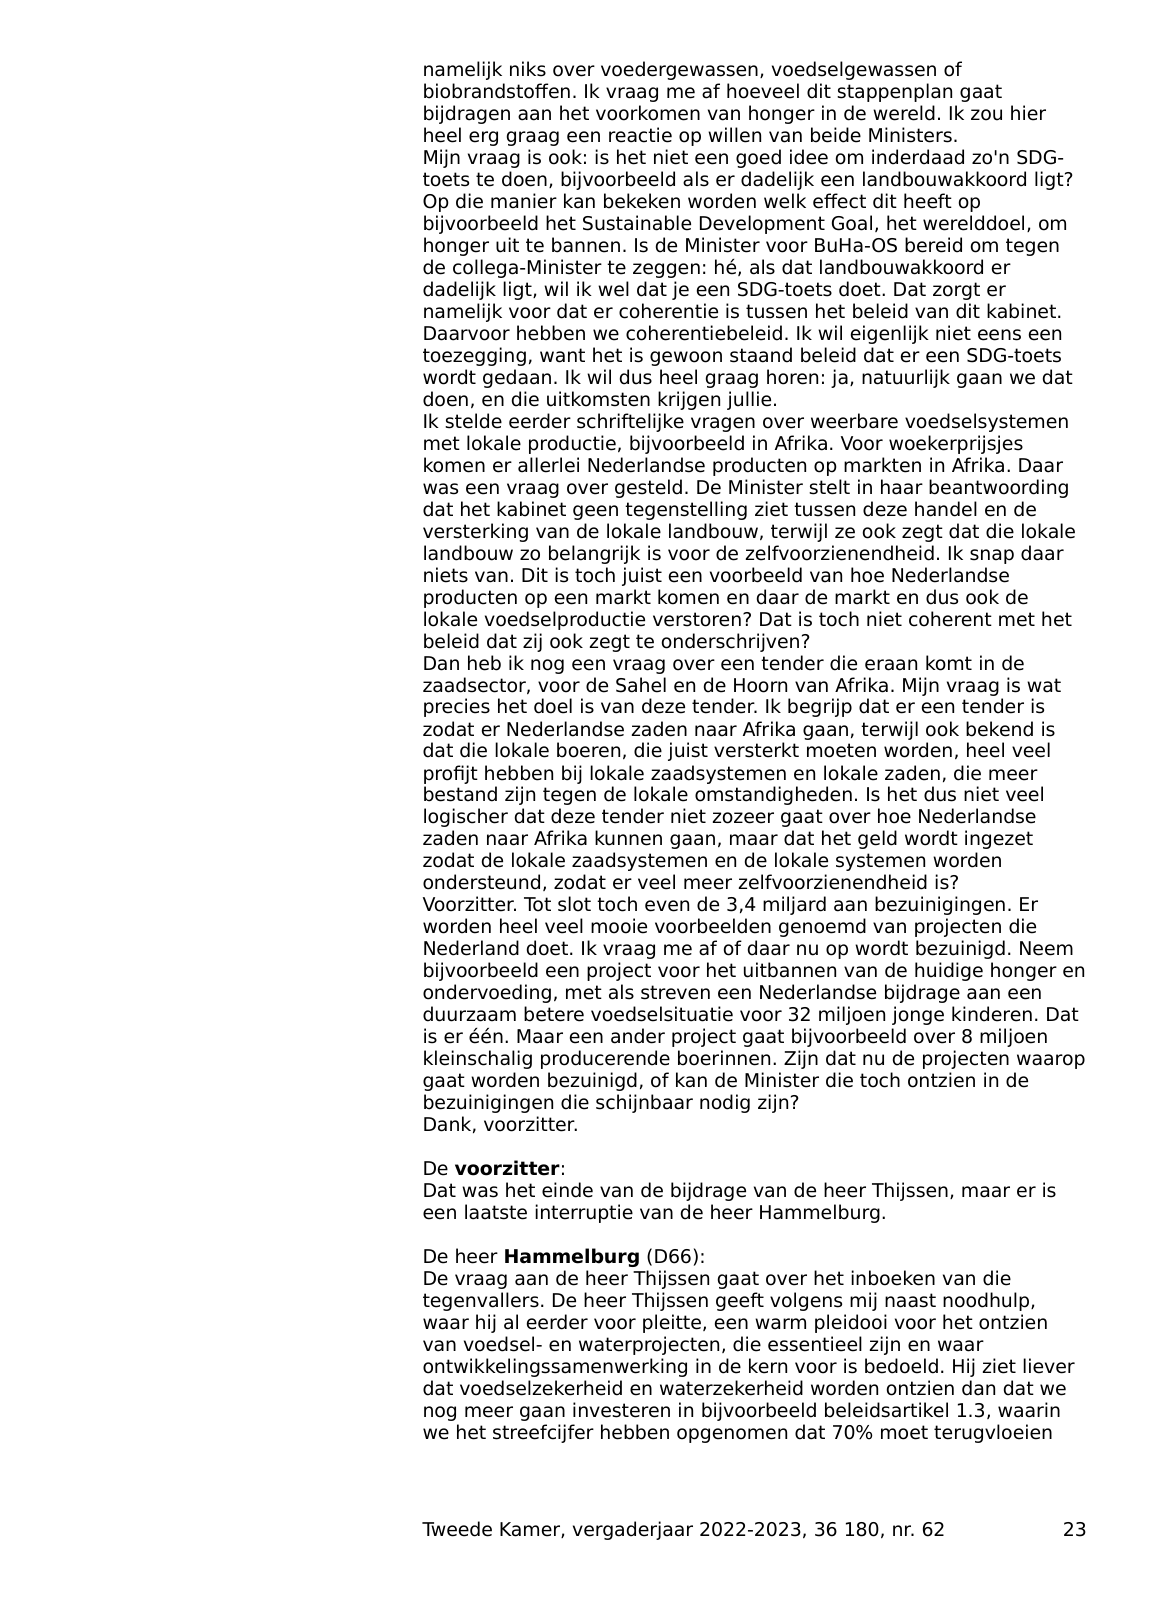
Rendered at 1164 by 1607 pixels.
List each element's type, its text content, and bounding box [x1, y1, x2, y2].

text De heer Hammelburg (D66): [422, 1246, 1087, 1268]
text Dank, voorzitter. [422, 1114, 1087, 1136]
text Mijn vraag is ook: is het niet een goed idee om inderdaad zo'n SDG-toets te doen, bijvoorbeeld als er dadelijk een landbouwakkoord ligt? Op die manier kan bekeken worden welk effect dit heeft op bijvoorbeeld het Sustainable Development Goal, het werelddoel, om honger uit te bannen. Is de Minister voor BuHa-OS bereid om tegen de collega-Minister te zeggen: hé, als dat landbouwakkoord er dadelijk ligt, wil ik wel dat je een SDG-toets doet. Dat zorgt er namelijk voor dat er coherentie is tussen het beleid van dit kabinet. Daarvoor hebben we coherentiebeleid. Ik wil eigenlijk niet eens een toezegging, want het is gewoon staand beleid dat er een SDG-toets wordt gedaan. Ik wil dus heel graag horen: ja, natuurlijk gaan we dat doen, en die uitkomsten krijgen jullie. [422, 147, 1087, 411]
text Ik stelde eerder schriftelijke vragen over weerbare voedselsystemen met lokale productie, bijvoorbeeld in Afrika. Voor woekerprijsjes komen er allerlei Nederlandse producten op markten in Afrika. Daar was een vraag over gesteld. De Minister stelt in haar beantwoording dat het kabinet geen tegenstelling ziet tussen deze handel en de versterking van de lokale landbouw, terwijl ze ook zegt dat die lokale landbouw zo belangrijk is voor de zelfvoorzienendheid. Ik snap daar niets van. Dit is toch juist een voorbeeld van hoe Nederlandse producten op een markt komen en daar de markt en dus ook de lokale voedselproductie verstoren? Dat is toch niet coherent met het beleid dat zij ook zegt te onderschrijven? [422, 411, 1087, 652]
text De vraag aan de heer Thijssen gaat over het inboeken van die tegenvallers. De heer Thijssen geeft volgens mij naast noodhulp, waar hij al eerder voor pleitte, een warm pleidooi voor het ontzien van voedsel- en waterprojecten, die essentieel zijn en waar ontwikkelingssamenwerking in de kern voor is bedoeld. Hij ziet liever dat voedselzekerheid en waterzekerheid worden ontzien dan dat we nog meer gaan investeren in bijvoorbeeld beleidsartikel 1.3, waarin we het streefcijfer hebben opgenomen dat 70% moet terugvloeien [422, 1268, 1087, 1444]
text Dat was het einde van de bijdrage van de heer Thijssen, maar er is een laatste interruptie van de heer Hammelburg. [422, 1180, 1087, 1224]
text De voorzitter: [422, 1158, 1087, 1180]
text Voorzitter. Tot slot toch even de 3,4 miljard aan bezuinigingen. Er worden heel veel mooie voorbeelden genoemd van projecten die Nederland doet. Ik vraag me af of daar nu op wordt bezuinigd. Neem bijvoorbeeld een project voor het uitbannen van de huidige honger en ondervoeding, met als streven een Nederlandse bijdrage aan een duurzaam betere voedselsituatie voor 32 miljoen jonge kinderen. Dat is er één. Maar een ander project gaat bijvoorbeeld over 8 miljoen kleinschalig producerende boerinnen. Zijn dat nu de projecten waarop gaat worden bezuinigd, of kan de Minister die toch ontzien in de bezuinigingen die schijnbaar nodig zijn? [422, 894, 1087, 1114]
text Dan heb ik nog een vraag over een tender die eraan komt in de zaadsector, voor de Sahel en de Hoorn van Afrika. Mijn vraag is wat precies het doel is van deze tender. Ik begrijp dat er een tender is zodat er Nederlandse zaden naar Afrika gaan, terwijl ook bekend is dat die lokale boeren, die juist versterkt moeten worden, heel veel profijt hebben bij lokale zaadsystemen en lokale zaden, die meer bestand zijn tegen de lokale omstandigheden. Is het dus niet veel logischer dat deze tender niet zozeer gaat over hoe Nederlandse zaden naar Afrika kunnen gaan, maar dat het geld wordt ingezet zodat de lokale zaadsystemen en de lokale systemen worden ondersteund, zodat er veel meer zelfvoorzienendheid is? [422, 652, 1087, 894]
text namelijk niks over voedergewassen, voedselgewassen of biobrandstoffen. Ik vraag me af hoeveel dit stappenplan gaat bijdragen aan het voorkomen van honger in de wereld. Ik zou hier heel erg graag een reactie op willen van beide Ministers. [422, 59, 1087, 147]
